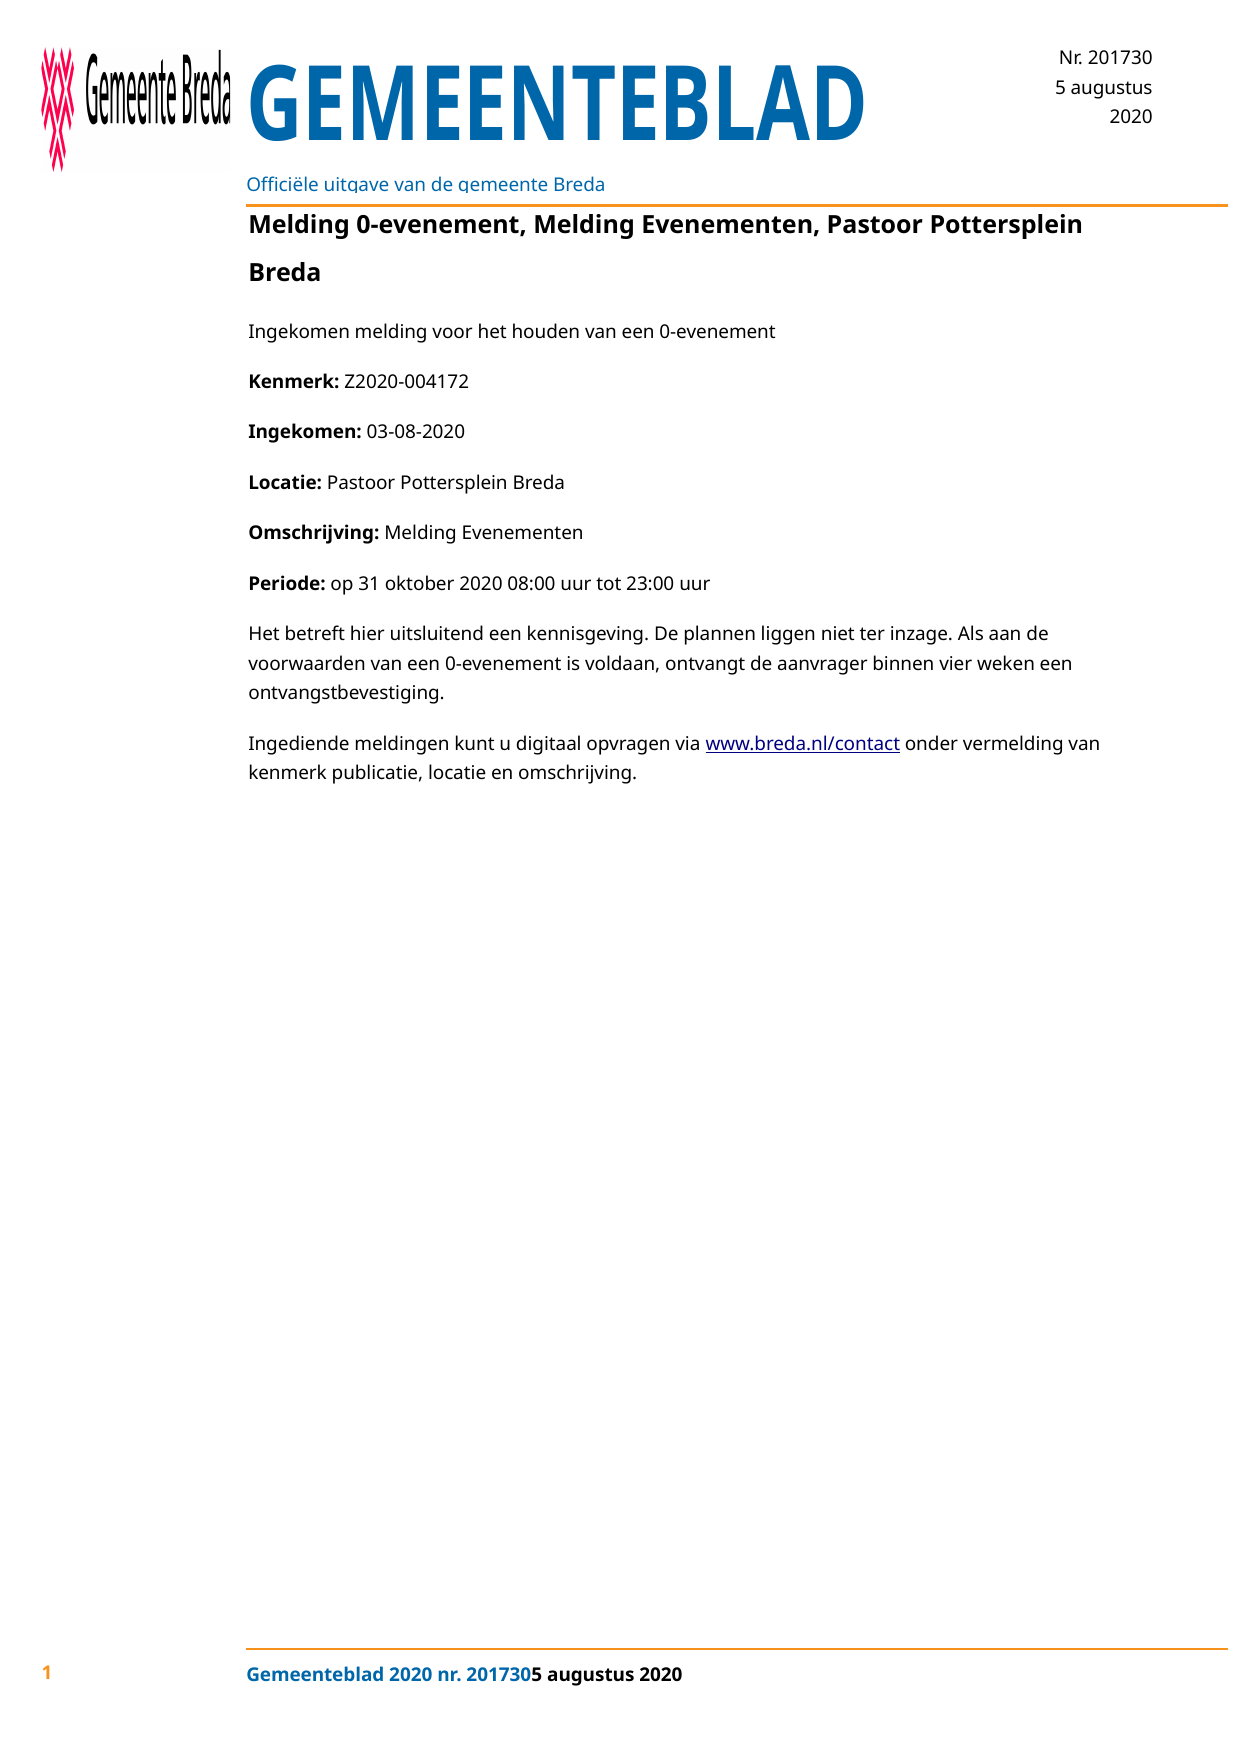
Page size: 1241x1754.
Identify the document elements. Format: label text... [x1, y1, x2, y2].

text Ingekomen melding voor het houden van een 0-evenement [248, 318, 1152, 344]
picture [41, 47, 231, 172]
text Ingekomen: 03-08-2020 [248, 419, 1152, 444]
text Het betreft hier uitsluitend een kennisgeving. De plannen liggen niet ter inzage. Als aan de voorwaarden van een 0-evenement is voldaan, ontvangt de aanvrager binnen vier weken een ontvangstbevestiging. [248, 620, 1152, 705]
text Ingediende meldingen kunt u digitaal opvragen via www.breda.nl/contact onder vermelding van kenmerk publicatie, locatie en omschrijving. [248, 730, 1152, 785]
text Omschrijving: Melding Evenementen [248, 519, 1152, 545]
text Kenmerk: Z2020-004172 [248, 368, 1152, 394]
text Locatie: Pastoor Pottersplein Breda [248, 469, 1152, 495]
text Periode: op 31 oktober 2020 08:00 uur tot 23:00 uur [248, 570, 1152, 596]
text Melding 0-evenement, Melding Evenementen, Pastoor Pottersplein Breda [248, 207, 1152, 288]
